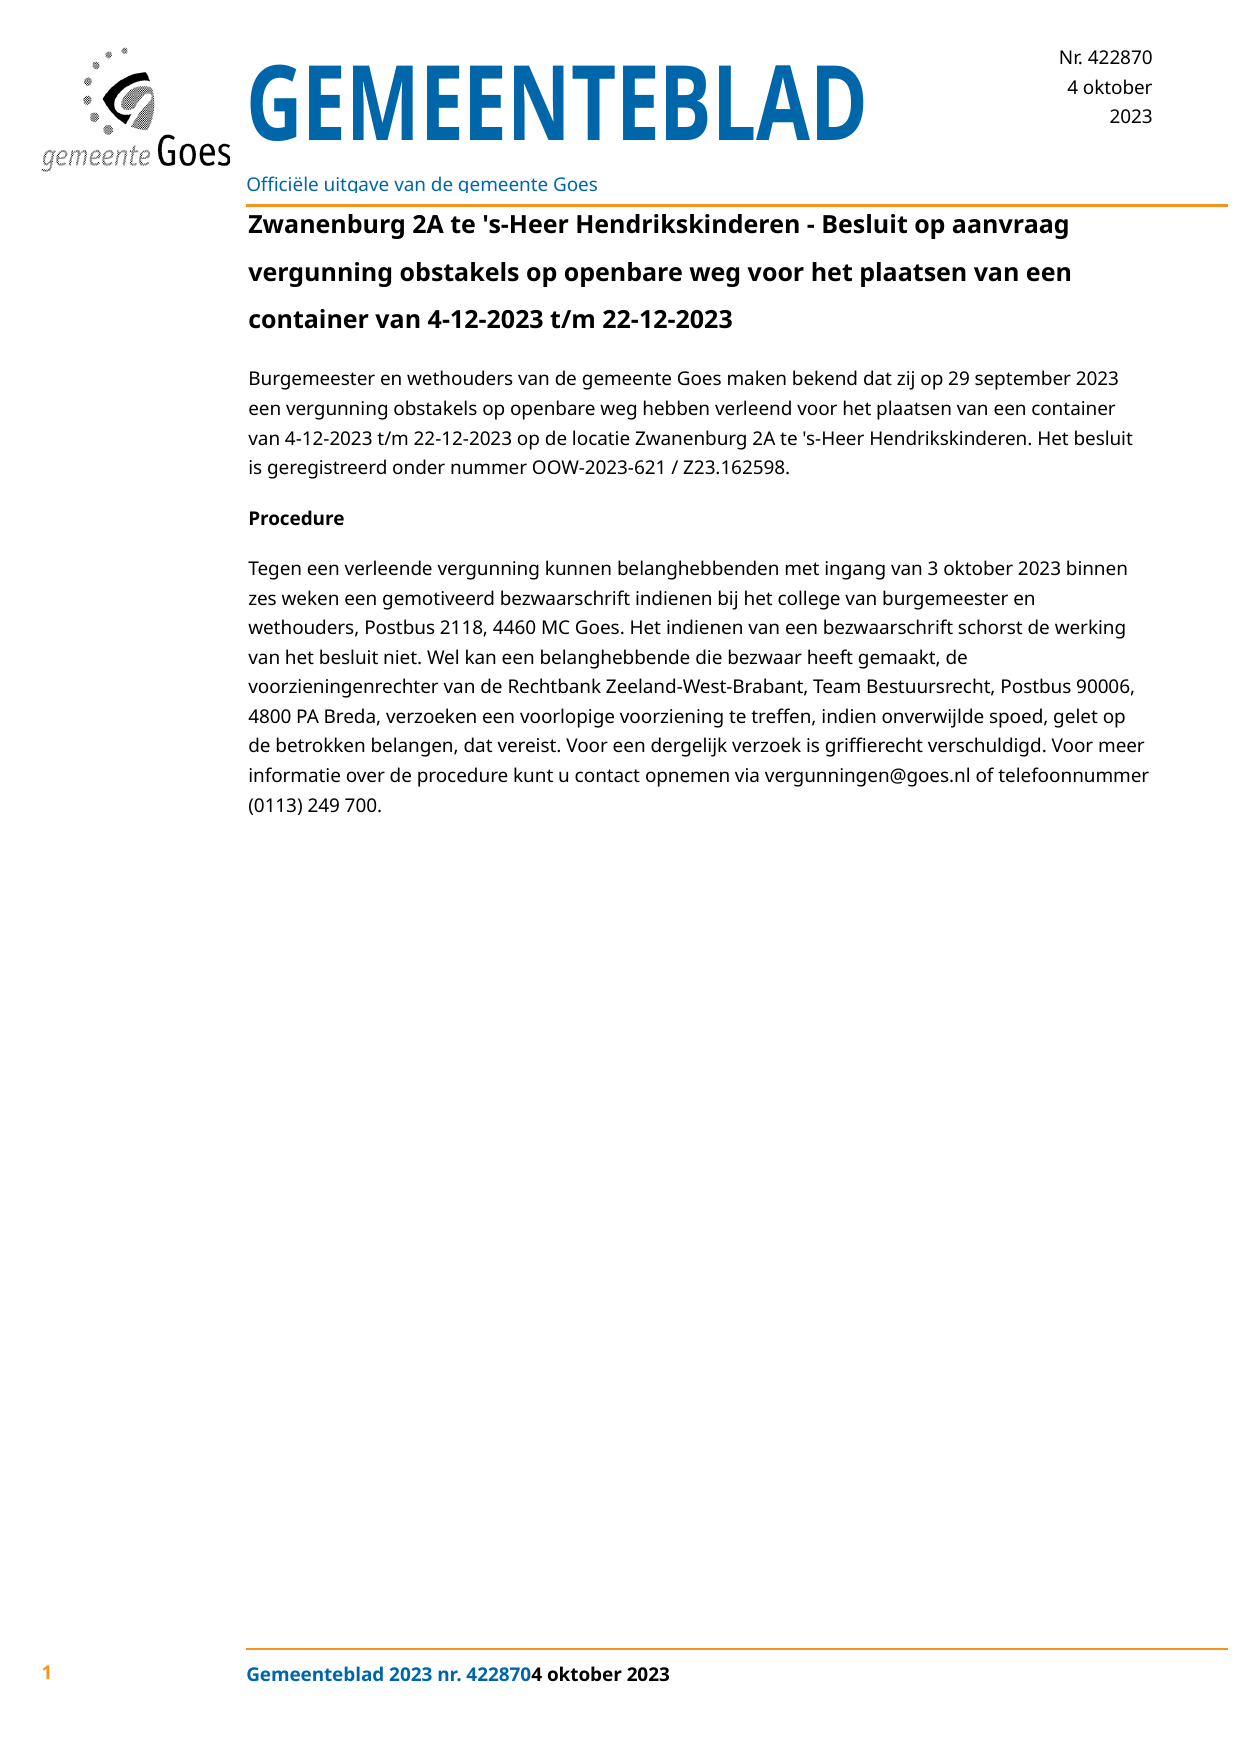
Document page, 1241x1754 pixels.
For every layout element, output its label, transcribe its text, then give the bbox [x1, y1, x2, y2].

text Zwanenburg 2A te 's-Heer Hendrikskinderen - Besluit op aanvraag vergunning obstakels op openbare weg voor het plaatsen van een container van 4-12-2023 t/m 22-12-2023 [248, 207, 1152, 336]
text Burgemeester en wethouders van de gemeente Goes maken bekend dat zij op 29 september 2023 een vergunning obstakels op openbare weg hebben verleend voor het plaatsen van een container van 4-12-2023 t/m 22-12-2023 op de locatie Zwanenburg 2A te 's-Heer Hendrikskinderen. Het besluit is geregistreerd onder nummer OOW-2023-621 / Z23.162598. [248, 366, 1152, 480]
text Tegen een verleende vergunning kunnen belanghebbenden met ingang van 3 oktober 2023 binnen zes weken een gemotiveerd bezwaarschrift indienen bij het college van burgemeester en wethouders, Postbus 2118, 4460 MC Goes. Het indienen van een bezwaarschrift schorst de werking van het besluit niet. Wel kan een belanghebbende die bezwaar heeft gemaakt, de voorzieningenrechter van de Rechtbank Zeeland-West-Brabant, Team Bestuursrecht, Postbus 90006, 4800 PA Breda, verzoeken een voorlopige voorziening te treffen, indien onverwijlde spoed, gelet op de betrokken belangen, dat vereist. Voor een dergelijk verzoek is griffierecht verschuldigd. Voor meer informatie over de procedure kunt u contact opnemen via vergunningen@goes.nl of telefoonnummer (0113) 249 700. [248, 555, 1152, 817]
text Procedure [248, 505, 1152, 530]
picture [41, 47, 231, 172]
